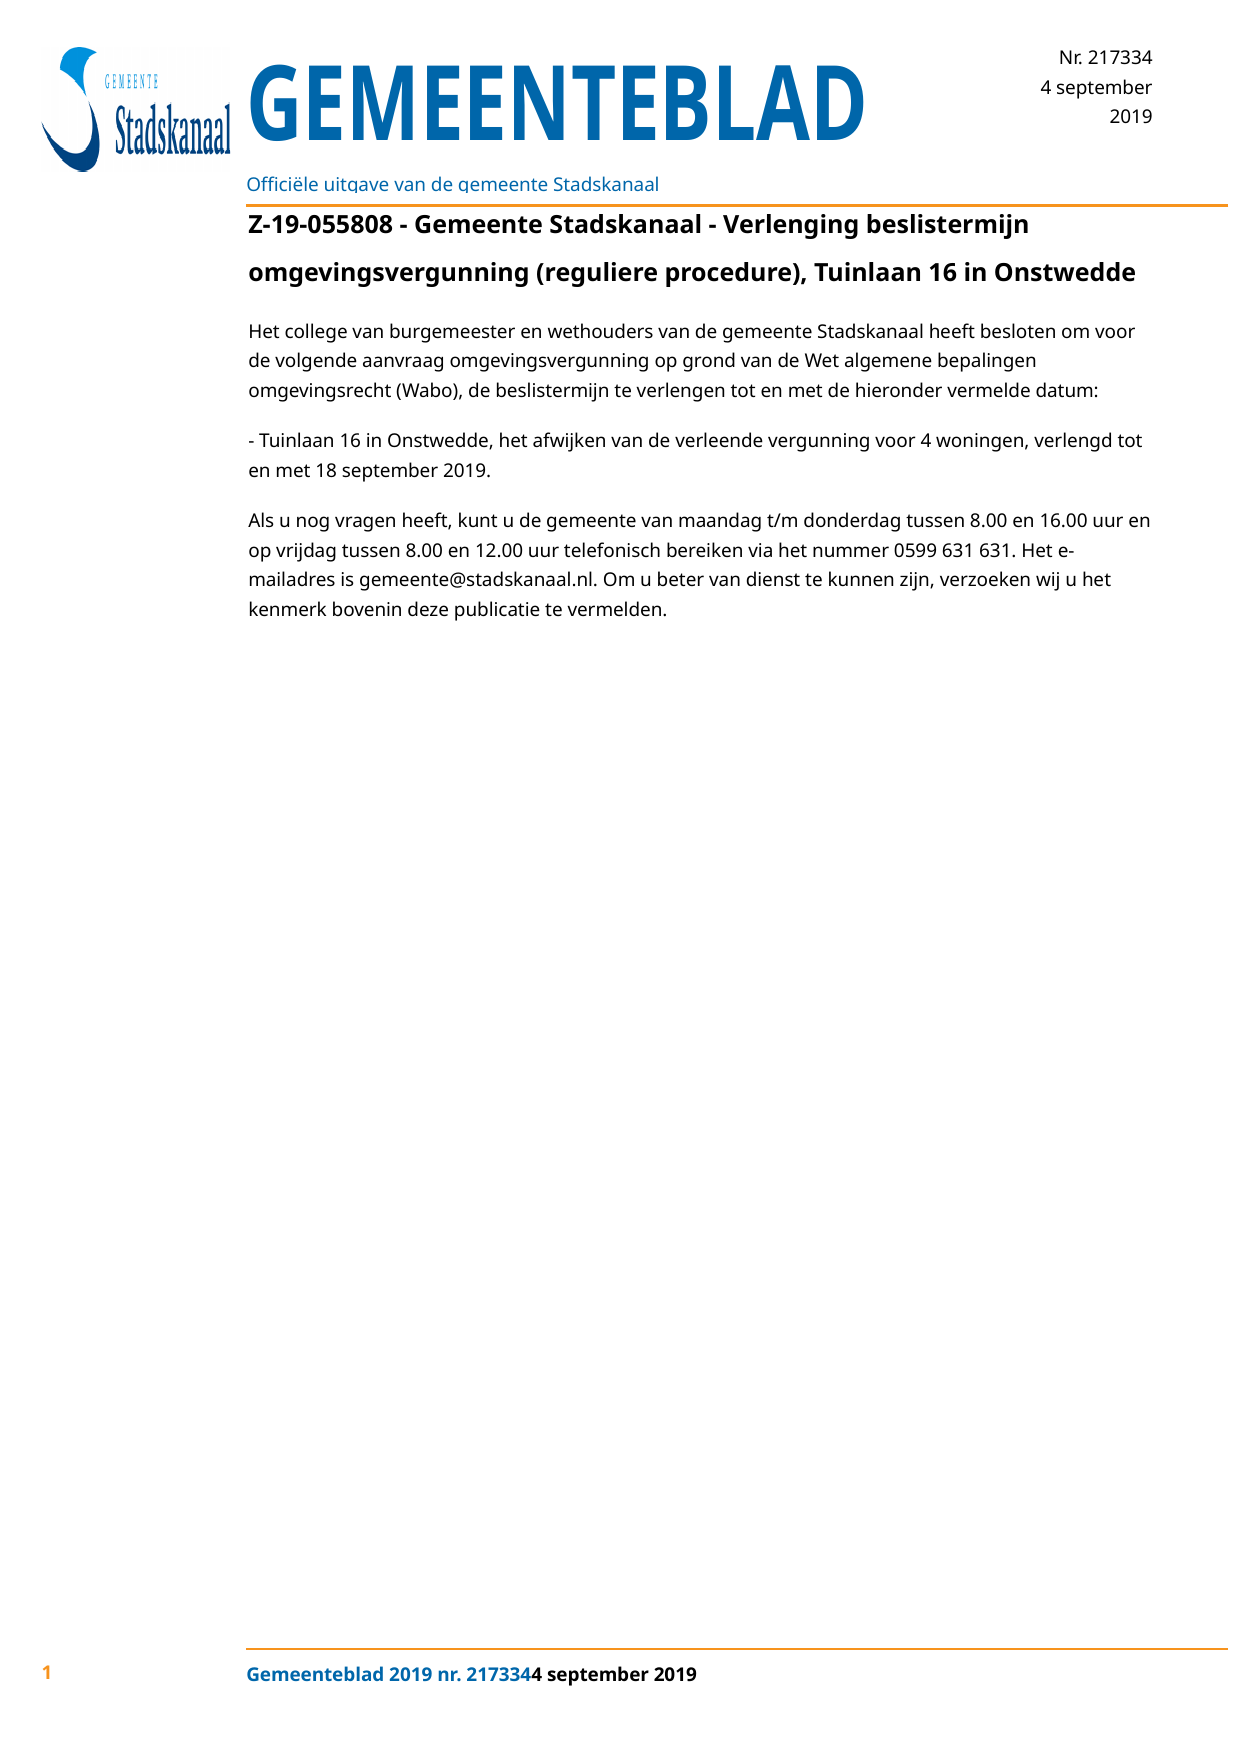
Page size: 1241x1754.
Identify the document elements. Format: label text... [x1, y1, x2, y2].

text Z-19-055808 - Gemeente Stadskanaal - Verlenging beslistermijn omgevingsvergunning (reguliere procedure), Tuinlaan 16 in Onstwedde [248, 207, 1152, 288]
text Als u nog vragen heeft, kunt u de gemeente van maandag t/m donderdag tussen 8.00 en 16.00 uur en op vrijdag tussen 8.00 en 12.00 uur telefonisch bereiken via het nummer 0599 631 631. Het e-mailadres is gemeente@stadskanaal.nl. Om u beter van dienst te kunnen zijn, verzoeken wij u het kenmerk bovenin deze publicatie te vermelden. [248, 507, 1152, 622]
picture [41, 47, 231, 172]
text Het college van burgemeester en wethouders van de gemeente Stadskanaal heeft besloten om voor de volgende aanvraag omgevingsvergunning op grond van de Wet algemene bepalingen omgevingsrecht (Wabo), de beslistermijn te verlengen tot en met de hieronder vermelde datum: [248, 318, 1152, 403]
text - Tuinlaan 16 in Onstwedde, het afwijken van de verleende vergunning voor 4 woningen, verlengd tot en met 18 september 2019. [248, 427, 1152, 483]
